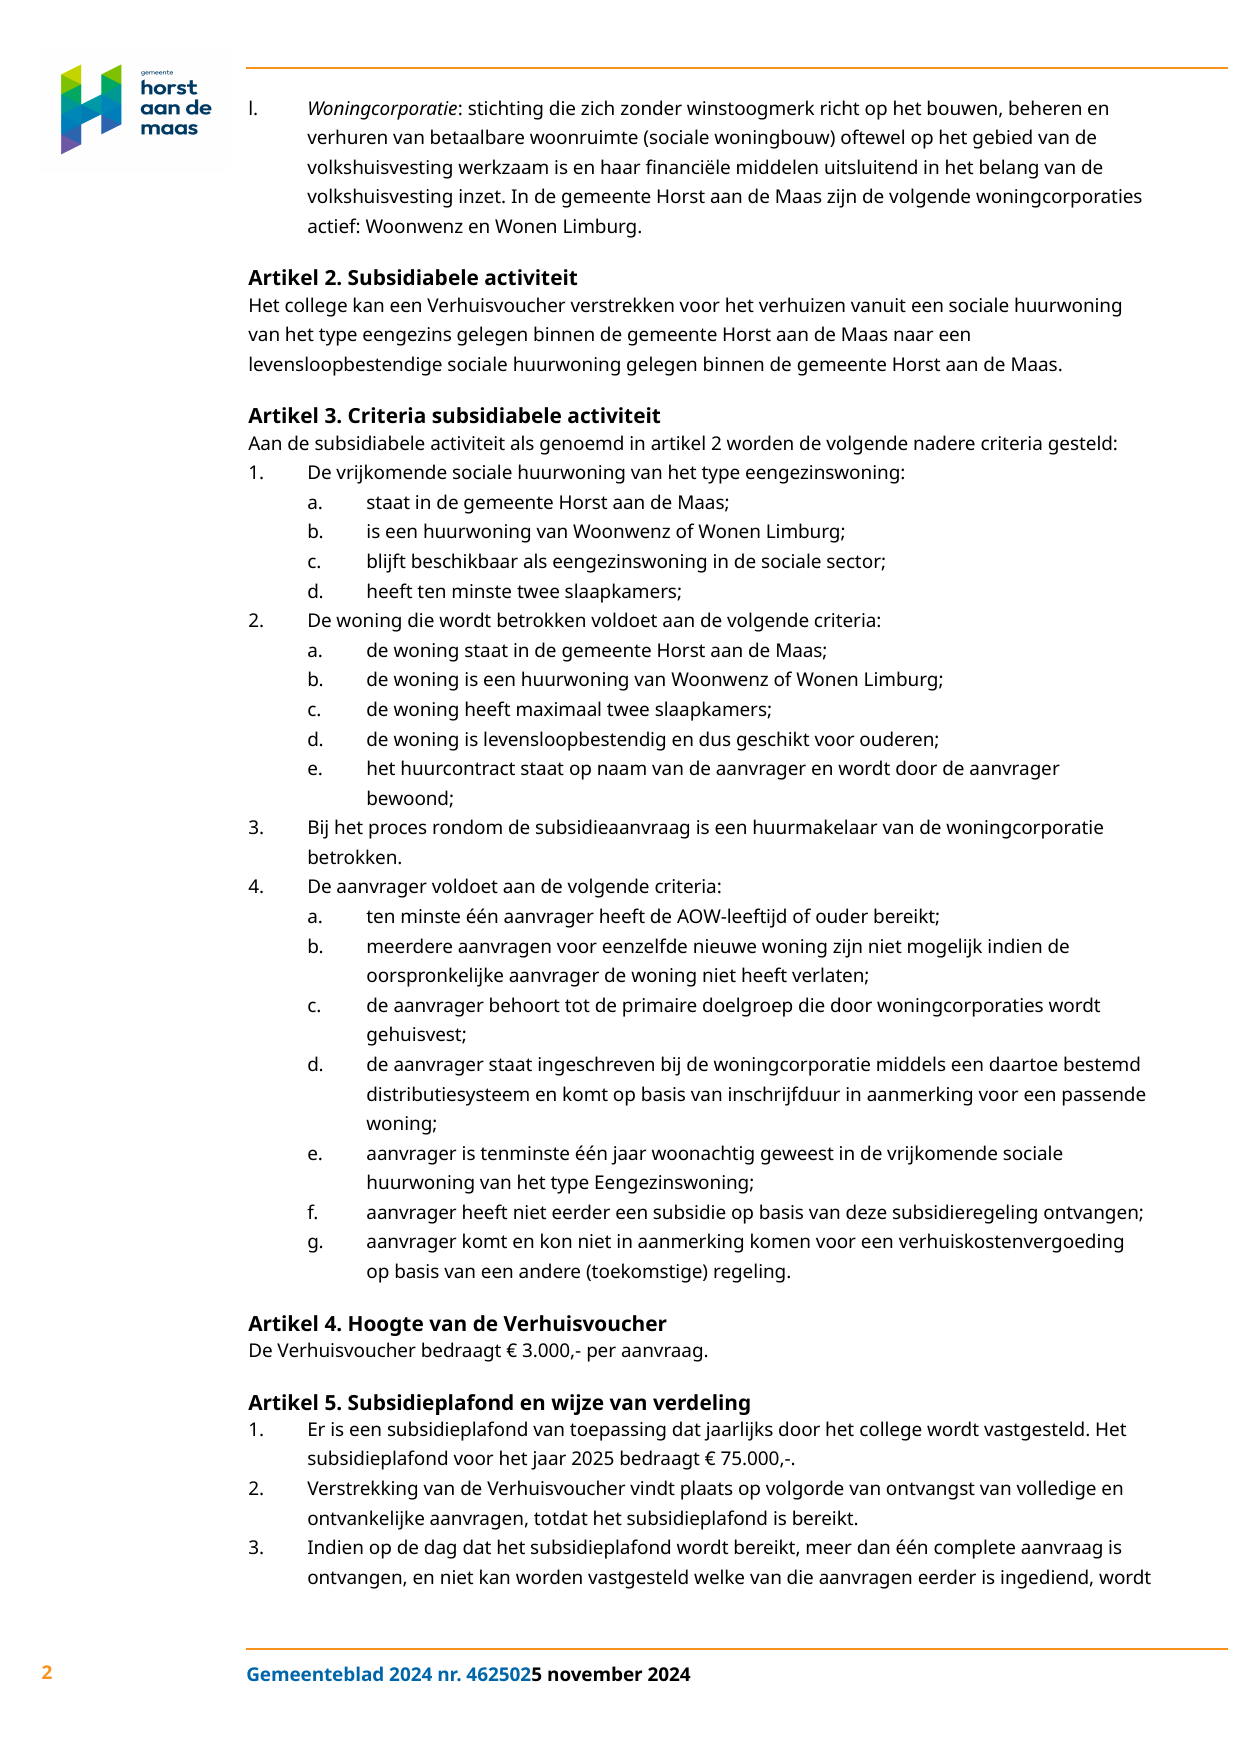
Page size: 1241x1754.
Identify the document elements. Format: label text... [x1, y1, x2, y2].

list ten minste één aanvrager heeft de AOW-leeftijd of ouder bereikt; [307, 903, 1152, 929]
list de aanvrager staat ingeschreven bij de woningcorporatie middels een daartoe bestemd distributiesysteem en komt op basis van inschrijfduur in aanmerking voor een passende woning; [307, 1051, 1152, 1136]
list meerdere aanvragen voor eenzelfde nieuwe woning zijn niet mogelijk indien de oorspronkelijke aanvrager de woning niet heeft verlaten; [307, 933, 1152, 988]
list is een huurwoning van Woonwenz of Wonen Limburg; [307, 519, 1152, 544]
list De woning die wordt betrokken voldoet aan de volgende criteria: [248, 607, 1152, 633]
list de woning is levensloopbestendig en dus geschikt voor ouderen; [307, 726, 1152, 752]
text Het college kan een Verhuisvoucher verstrekken voor het verhuizen vanuit een sociale huurwoning van het type eengezins gelegen binnen de gemeente Horst aan de Maas naar een levensloopbestendige sociale huurwoning gelegen binnen de gemeente Horst aan de Maas. [248, 292, 1152, 377]
list de woning heeft maximaal twee slaapkamers; [307, 696, 1152, 722]
list aanvrager komt en kon niet in aanmerking komen voor een verhuiskostenvergoeding op basis van een andere (toekomstige) regeling. [307, 1229, 1152, 1284]
list Bij het proces rondom de subsidieaanvraag is een huurmakelaar van de woningcorporatie betrokken. [248, 814, 1152, 870]
list de woning staat in de gemeente Horst aan de Maas; [307, 637, 1152, 663]
list Woningcorporatie: stichting die zich zonder winstoogmerk richt op het bouwen, beheren en verhuren van betaalbare woonruimte (sociale woningbouw) oftewel op het gebied van de volkshuisvesting werkzaam is en haar financiële middelen uitsluitend in het belang van de volkshuisvesting inzet. In de gemeente Horst aan de Maas zijn de volgende woningcorporaties actief: Woonwenz en Wonen Limburg. [248, 95, 1152, 239]
list De vrijkomende sociale huurwoning van het type eengezinswoning: [248, 459, 1152, 485]
list staat in de gemeente Horst aan de Maas; [307, 489, 1152, 515]
list De aanvrager voldoet aan de volgende criteria: [248, 874, 1152, 899]
text Artikel 2. Subsidiabele activiteit [248, 263, 1152, 292]
list Er is een subsidieplafond van toepassing dat jaarlijks door het college wordt vastgesteld. Het subsidieplafond voor het jaar 2025 bedraagt € 75.000,-. [248, 1416, 1152, 1471]
text Aan de subsidiabele activiteit als genoemd in artikel 2 worden de volgende nadere criteria gesteld: [248, 430, 1152, 456]
list heeft ten minste twee slaapkamers; [307, 578, 1152, 604]
list blijft beschikbaar als eengezinswoning in de sociale sector; [307, 548, 1152, 574]
list Indien op de dag dat het subsidieplafond wordt bereikt, meer dan één complete aanvraag is ontvangen, en niet kan worden vastgesteld welke van die aanvragen eerder is ingediend, wordt [248, 1534, 1152, 1590]
text Artikel 5. Subsidieplafond en wijze van verdeling [248, 1388, 1152, 1416]
list het huurcontract staat op naam van de aanvrager en wordt door de aanvrager bewoond; [307, 755, 1152, 811]
list de aanvrager behoort tot de primaire doelgroep die door woningcorporaties wordt gehuisvest; [307, 992, 1152, 1047]
text Artikel 4. Hoogte van de Verhuisvoucher [248, 1309, 1152, 1337]
list de woning is een huurwoning van Woonwenz of Wonen Limburg; [307, 667, 1152, 692]
picture [41, 47, 231, 172]
list aanvrager is tenminste één jaar woonachtig geweest in de vrijkomende sociale huurwoning van het type Eengezinswoning; [307, 1140, 1152, 1195]
list aanvrager heeft niet eerder een subsidie op basis van deze subsidieregeling ontvangen; [307, 1199, 1152, 1225]
list Verstrekking van de Verhuisvoucher vindt plaats op volgorde van ontvangst van volledige en ontvankelijke aanvragen, totdat het subsidieplafond is bereikt. [248, 1475, 1152, 1531]
text De Verhuisvoucher bedraagt € 3.000,- per aanvraag. [248, 1337, 1152, 1363]
text Artikel 3. Criteria subsidiabele activiteit [248, 402, 1152, 430]
